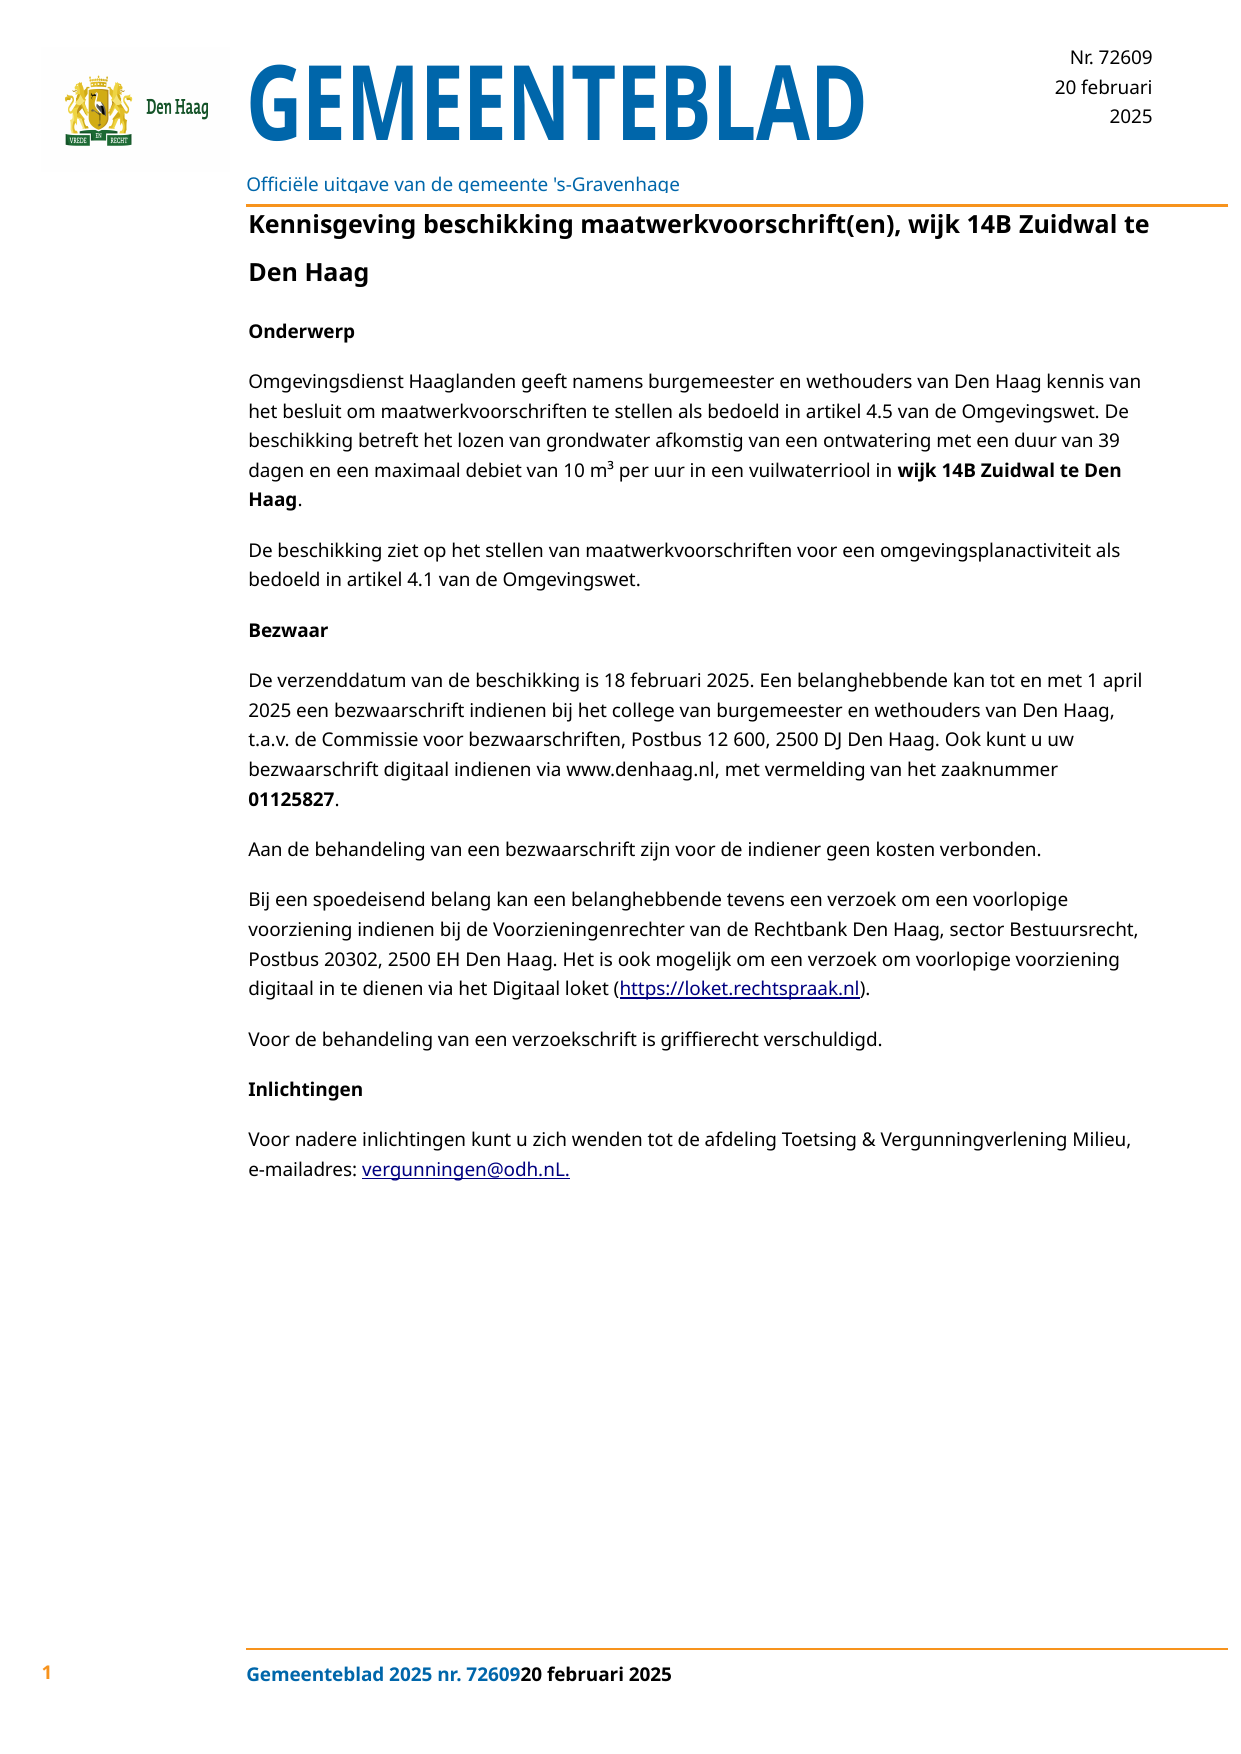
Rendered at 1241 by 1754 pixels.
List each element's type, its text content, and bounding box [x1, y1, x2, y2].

text Kennisgeving beschikking maatwerkvoorschrift(en), wijk 14B Zuidwal te Den Haag [248, 207, 1152, 288]
text Aan de behandeling van een bezwaarschrift zijn voor de indiener geen kosten verbonden. [248, 836, 1152, 862]
text Inlichtingen [248, 1076, 1152, 1102]
text Voor de behandeling van een verzoekschrift is griffierecht verschuldigd. [248, 1026, 1152, 1052]
text Bij een spoedeisend belang kan een belanghebbende tevens een verzoek om een voorlopige voorziening indienen bij de Voorzieningenrechter van de Rechtbank Den Haag, sector Bestuursrecht, Postbus 20302, 2500 EH Den Haag. Het is ook mogelijk om een verzoek om voorlopige voorziening digitaal in te dienen via het Digitaal loket (https://loket.rechtspraak.nl). [248, 887, 1152, 1001]
text De beschikking ziet op het stellen van maatwerkvoorschriften voor een omgevingsplanactiviteit als bedoeld in artikel 4.1 van de Omgevingswet. [248, 537, 1152, 592]
text Omgevingsdienst Haaglanden geeft namens burgemeester en wethouders van Den Haag kennis van het besluit om maatwerkvoorschriften te stellen als bedoeld in artikel 4.5 van de Omgevingswet. De beschikking betreft het lozen van grondwater afkomstig van een ontwatering met een duur van 39 dagen en een maximaal debiet van 10 m³ per uur in een vuilwaterriool in wijk 14B Zuidwal te Den Haag. [248, 368, 1152, 512]
text De verzenddatum van de beschikking is 18 februari 2025. Een belanghebbende kan tot en met 1 april 2025 een bezwaarschrift indienen bij het college van burgemeester en wethouders van Den Haag, t.a.v. de Commissie voor bezwaarschriften, Postbus 12 600, 2500 DJ Den Haag. Ook kunt u uw bezwaarschrift digitaal indienen via www.denhaag.nl, met vermelding van het zaaknummer 01125827. [248, 667, 1152, 812]
text Onderwerp [248, 318, 1152, 344]
text Voor nadere inlichtingen kunt u zich wenden tot de afdeling Toetsing & Vergunningverlening Milieu, e-mailadres: vergunningen@odh.nL. [248, 1127, 1152, 1182]
picture [41, 47, 231, 172]
text Bezwaar [248, 617, 1152, 643]
